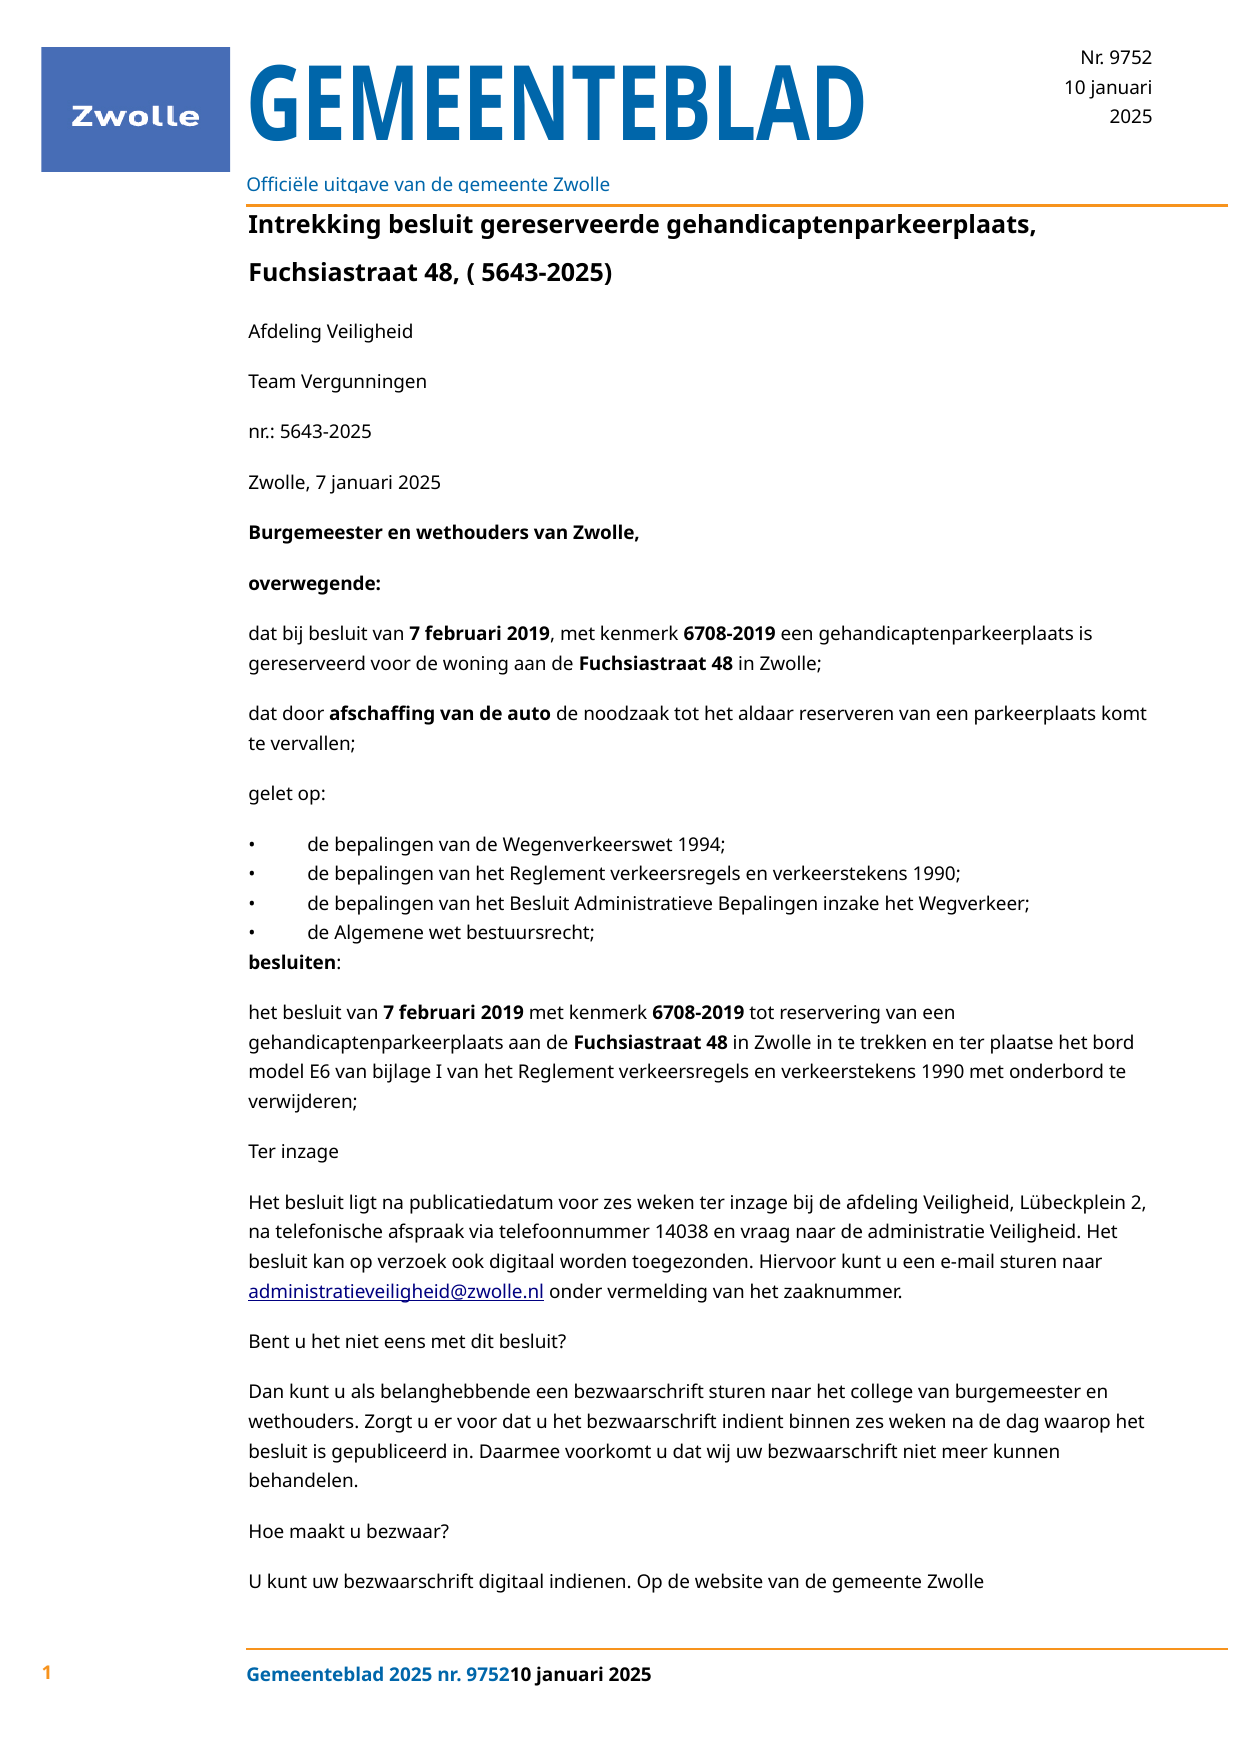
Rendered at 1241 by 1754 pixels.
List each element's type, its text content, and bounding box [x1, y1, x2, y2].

text Burgemeester en wethouders van Zwolle, [248, 519, 1152, 545]
text Hoe maakt u bezwaar? [248, 1518, 1152, 1544]
text U kunt uw bezwaarschrift digitaal indienen. Op de website van de gemeente Zwolle [248, 1568, 1152, 1594]
text nr.: 5643-2025 [248, 419, 1152, 444]
list de bepalingen van de Wegenverkeerswet 1994; [248, 831, 1152, 857]
text Afdeling Veiligheid [248, 318, 1152, 344]
list de bepalingen van het Reglement verkeersregels en verkeerstekens 1990; [248, 860, 1152, 886]
text het besluit van 7 februari 2019 met kenmerk 6708-2019 tot reservering van een gehandicaptenparkeerplaats aan de Fuchsiastraat 48 in Zwolle in te trekken en ter plaatse het bord model E6 van bijlage I van het Reglement verkeersregels en verkeerstekens 1990 met onderbord te verwijderen; [248, 999, 1152, 1114]
text Dan kunt u als belanghebbende een bezwaarschrift sturen naar het college van burgemeester en wethouders. Zorgt u er voor dat u het bezwaarschrift indient binnen zes weken na de dag waarop het besluit is gepubliceerd in. Daarmee voorkomt u dat wij uw bezwaarschrift niet meer kunnen behandelen. [248, 1379, 1152, 1493]
text Het besluit ligt na publicatiedatum voor zes weken ter inzage bij de afdeling Veiligheid, Lübeckplein 2, na telefonische afspraak via telefoonnummer 14038 en vraag naar de administratie Veiligheid. Het besluit kan op verzoek ook digitaal worden toegezonden. Hiervoor kunt u een e-mail sturen naar administratieveiligheid@zwolle.nl onder vermelding van het zaaknummer. [248, 1189, 1152, 1304]
text overwegende: [248, 570, 1152, 596]
list de Algemene wet bestuursrecht; [248, 919, 1152, 945]
text Zwolle, 7 januari 2025 [248, 469, 1152, 495]
text Intrekking besluit gereserveerde gehandicaptenparkeerplaats, Fuchsiastraat 48, ( 5643-2025) [248, 207, 1152, 288]
picture [41, 47, 231, 172]
text dat bij besluit van 7 februari 2019, met kenmerk 6708-2019 een gehandicaptenparkeerplaats is gereserveerd voor de woning aan de Fuchsiastraat 48 in Zwolle; [248, 620, 1152, 676]
list de bepalingen van het Besluit Administratieve Bepalingen inzake het Wegverkeer; [248, 890, 1152, 916]
text dat door afschaffing van de auto de noodzaak tot het aldaar reserveren van een parkeerplaats komt te vervallen; [248, 700, 1152, 756]
text gelet op: [248, 780, 1152, 806]
text Ter inzage [248, 1139, 1152, 1164]
text Bent u het niet eens met dit besluit? [248, 1328, 1152, 1354]
text besluiten: [248, 949, 1152, 975]
text Team Vergunningen [248, 368, 1152, 394]
